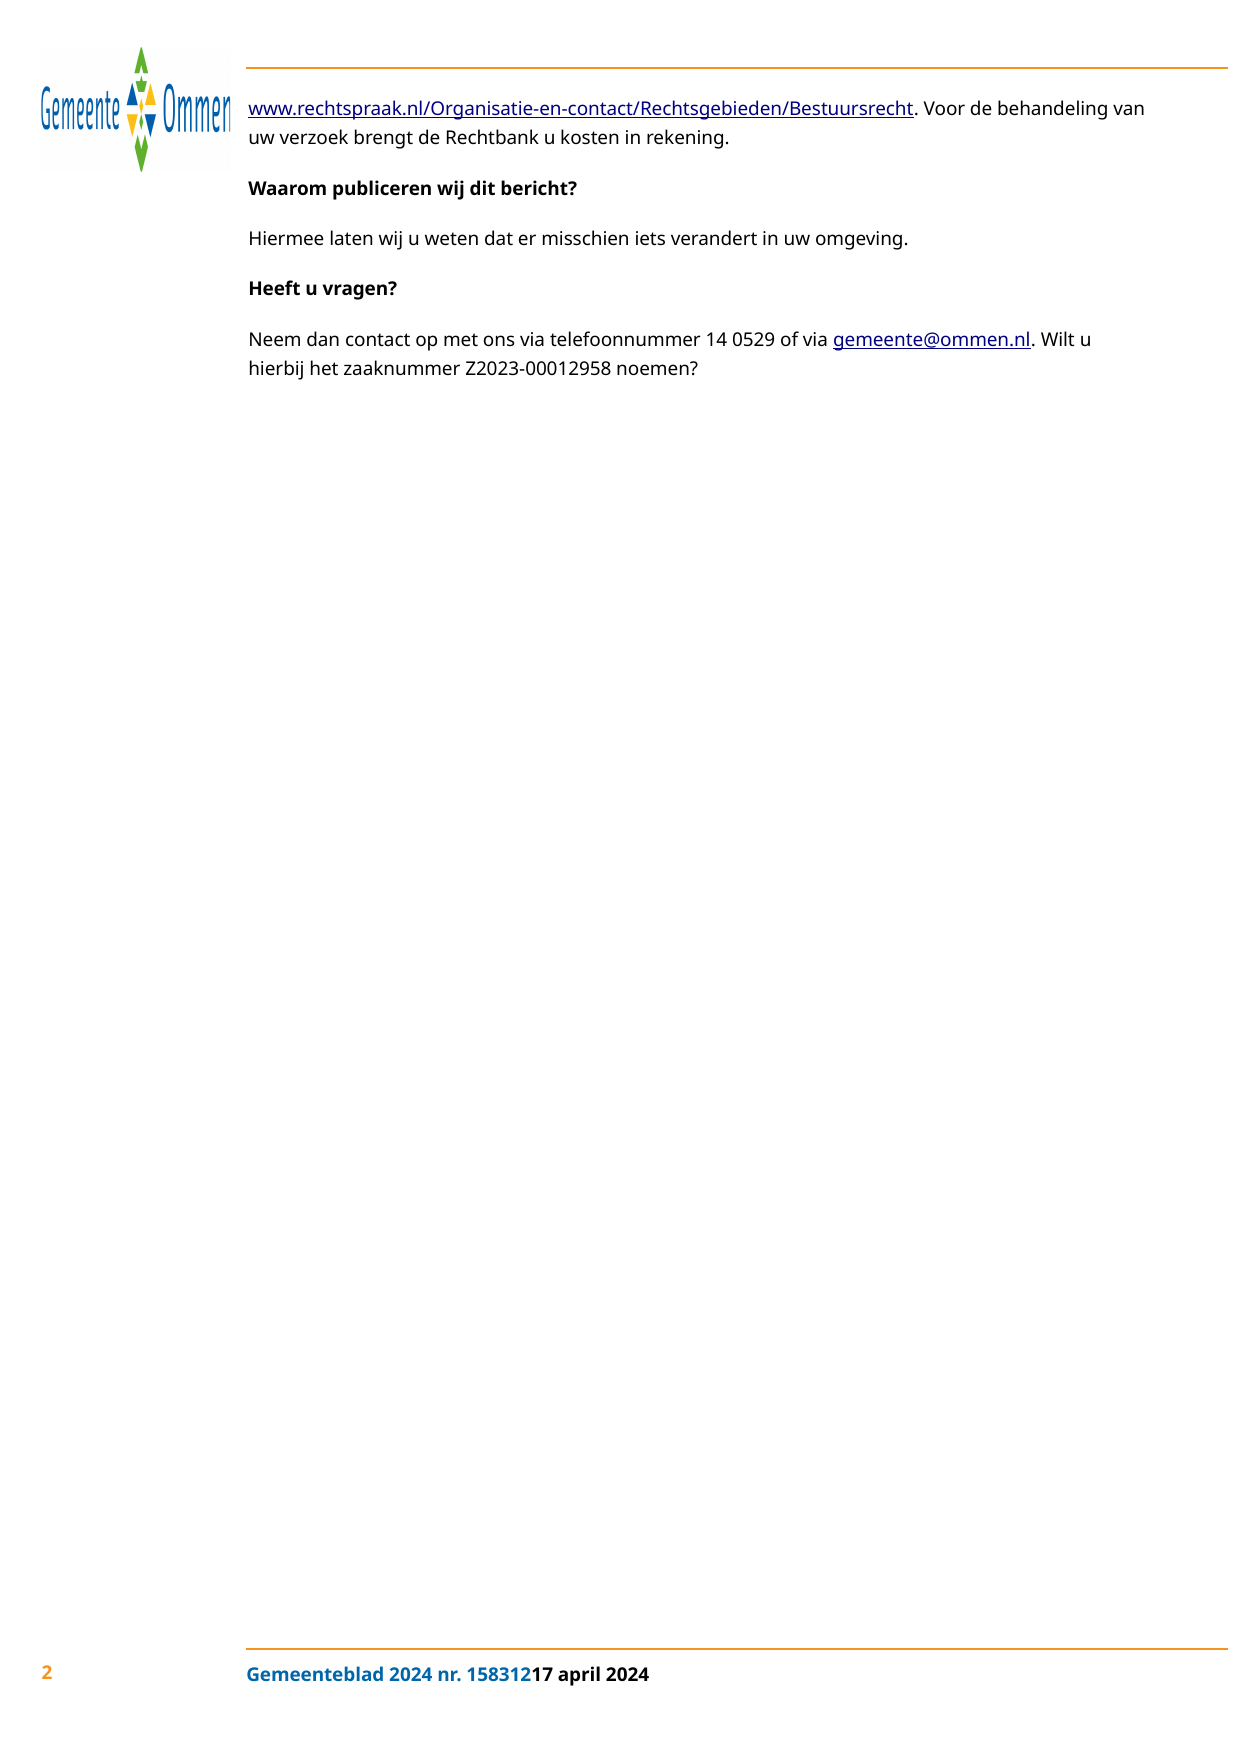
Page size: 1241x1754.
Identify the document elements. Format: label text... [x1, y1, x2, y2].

text Neem dan contact op met ons via telefoonnummer 14 0529 of via gemeente@ommen.nl. Wilt u hierbij het zaaknummer Z2023-00012958 noemen? [248, 326, 1152, 381]
picture [41, 47, 231, 172]
text Waarom publiceren wij dit bericht? [248, 175, 1152, 201]
text www.rechtspraak.nl/Organisatie-en-contact/Rechtsgebieden/Bestuursrecht. Voor de behandeling van uw verzoek brengt de Rechtbank u kosten in rekening. [248, 95, 1152, 150]
text Heeft u vragen? [248, 276, 1152, 301]
text Hiermee laten wij u weten dat er misschien iets verandert in uw omgeving. [248, 225, 1152, 251]
